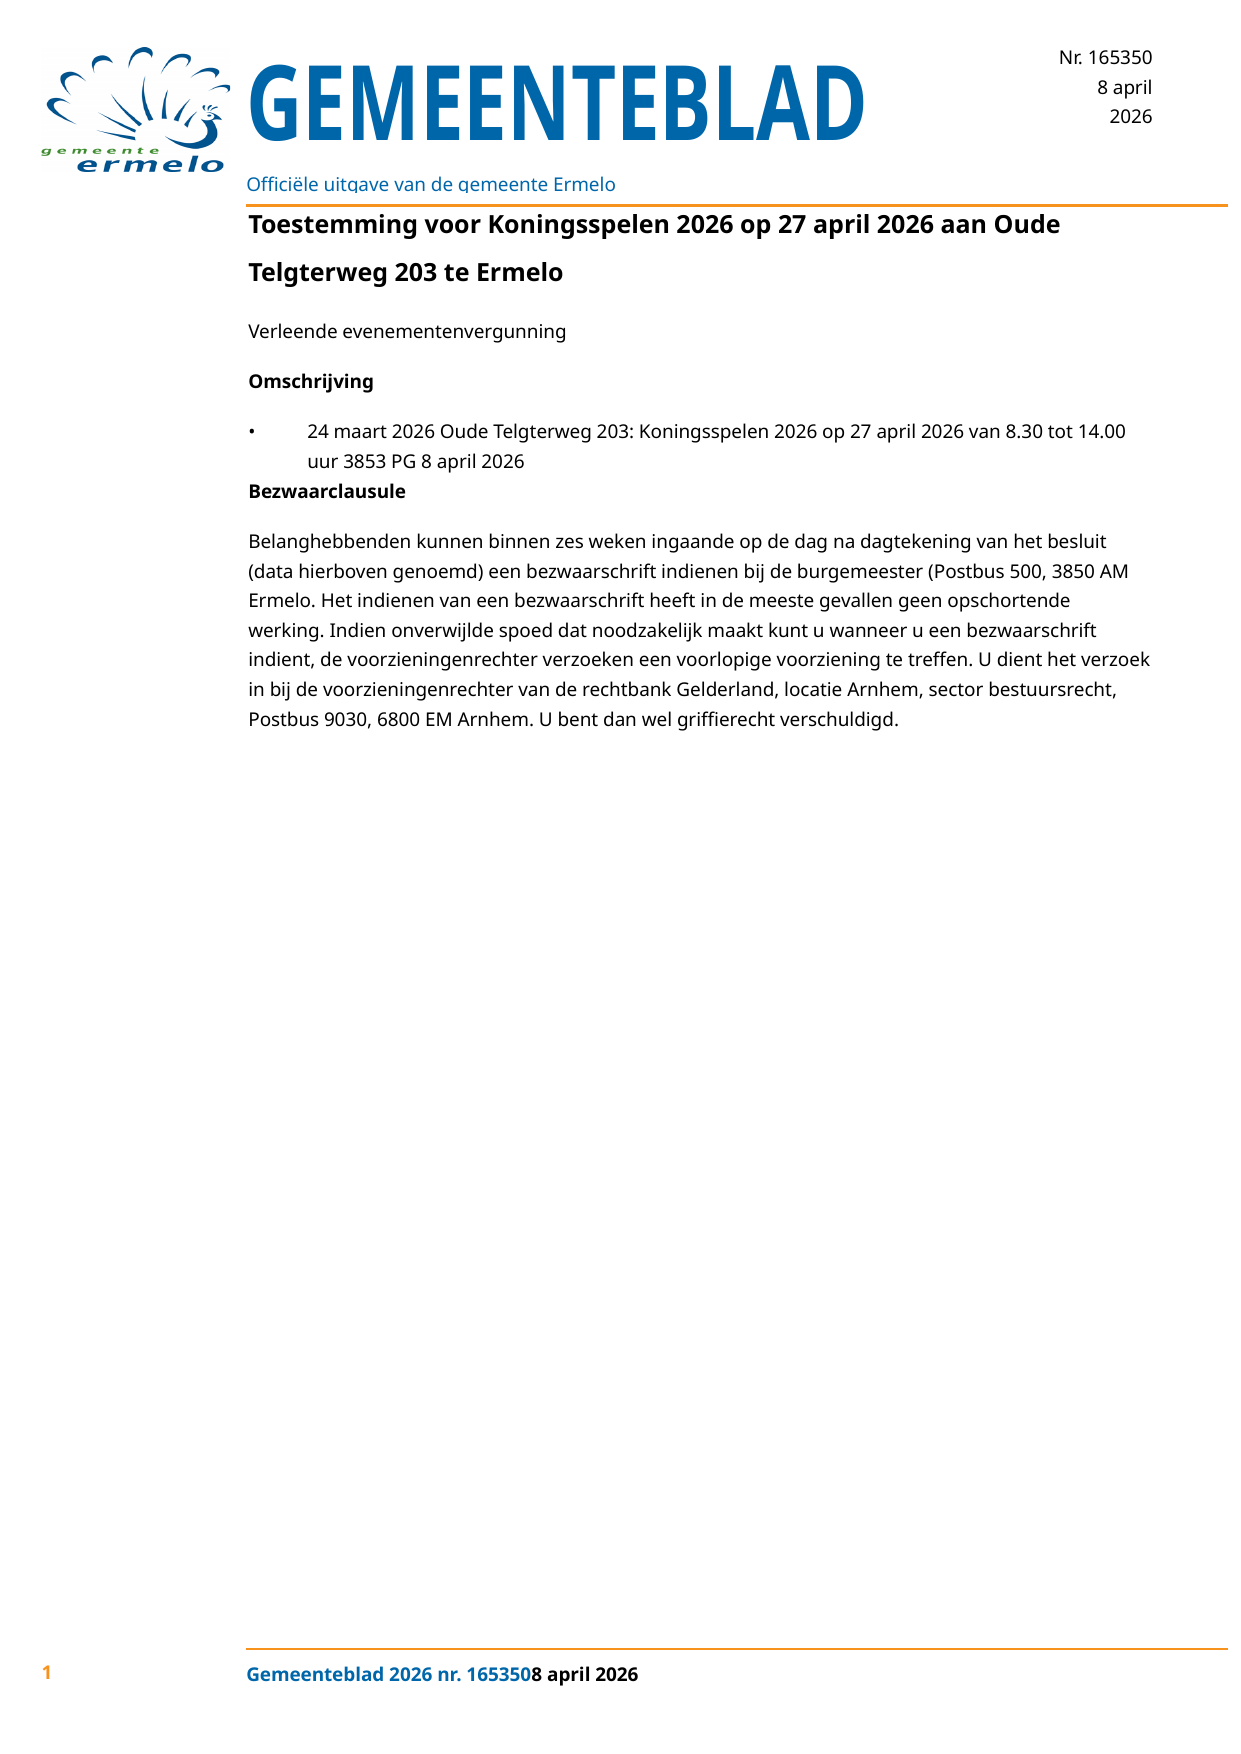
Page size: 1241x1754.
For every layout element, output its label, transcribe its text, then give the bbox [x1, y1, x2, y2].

text Toestemming voor Koningsspelen 2026 op 27 april 2026 aan Oude Telgterweg 203 te Ermelo [248, 207, 1152, 288]
picture [41, 47, 231, 172]
text Bezwaarclausule [248, 478, 1152, 504]
text Omschrijving [248, 368, 1152, 394]
list 24 maart 2026 Oude Telgterweg 203: Koningsspelen 2026 op 27 april 2026 van 8.30 tot 14.00 uur 3853 PG 8 april 2026 [248, 419, 1152, 474]
text Verleende evenementenvergunning [248, 318, 1152, 344]
text Belanghebbenden kunnen binnen zes weken ingaande op de dag na dagtekening van het besluit (data hierboven genoemd) een bezwaarschrift indienen bij de burgemeester (Postbus 500, 3850 AM Ermelo. Het indienen van een bezwaarschrift heeft in de meeste gevallen geen opschortende werking. Indien onverwijlde spoed dat noodzakelijk maakt kunt u wanneer u een bezwaarschrift indient, de voorzieningenrechter verzoeken een voorlopige voorziening te treffen. U dient het verzoek in bij de voorzieningenrechter van de rechtbank Gelderland, locatie Arnhem, sector bestuursrecht, Postbus 9030, 6800 EM Arnhem. U bent dan wel griffierecht verschuldigd. [248, 528, 1152, 732]
